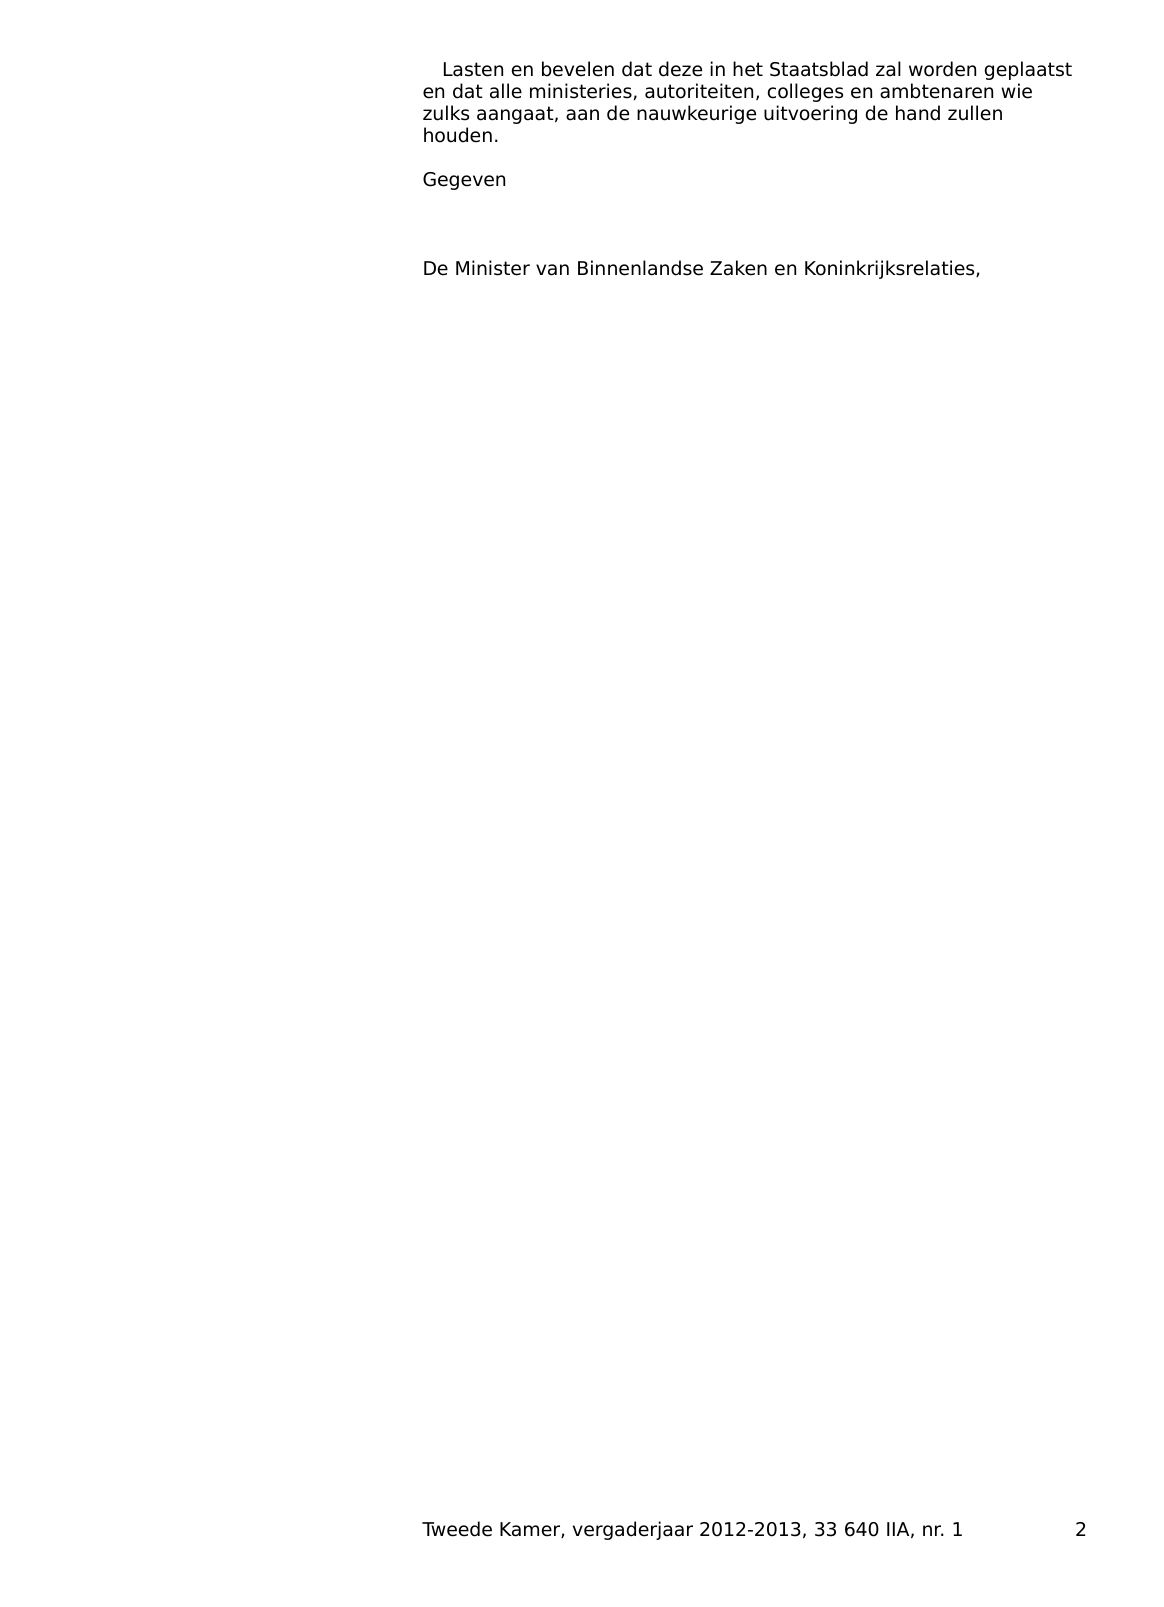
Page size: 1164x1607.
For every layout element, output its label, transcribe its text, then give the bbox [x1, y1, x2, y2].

text Gegeven [422, 169, 1087, 191]
text Lasten en bevelen dat deze in het Staatsblad zal worden geplaatst en dat alle ministeries, autoriteiten, colleges en ambtenaren wie zulks aangaat, aan de nauwkeurige uitvoering de hand zullen houden. [422, 59, 1087, 147]
text De Minister van Binnenlandse Zaken en Koninkrijksrelaties, [422, 258, 1087, 280]
